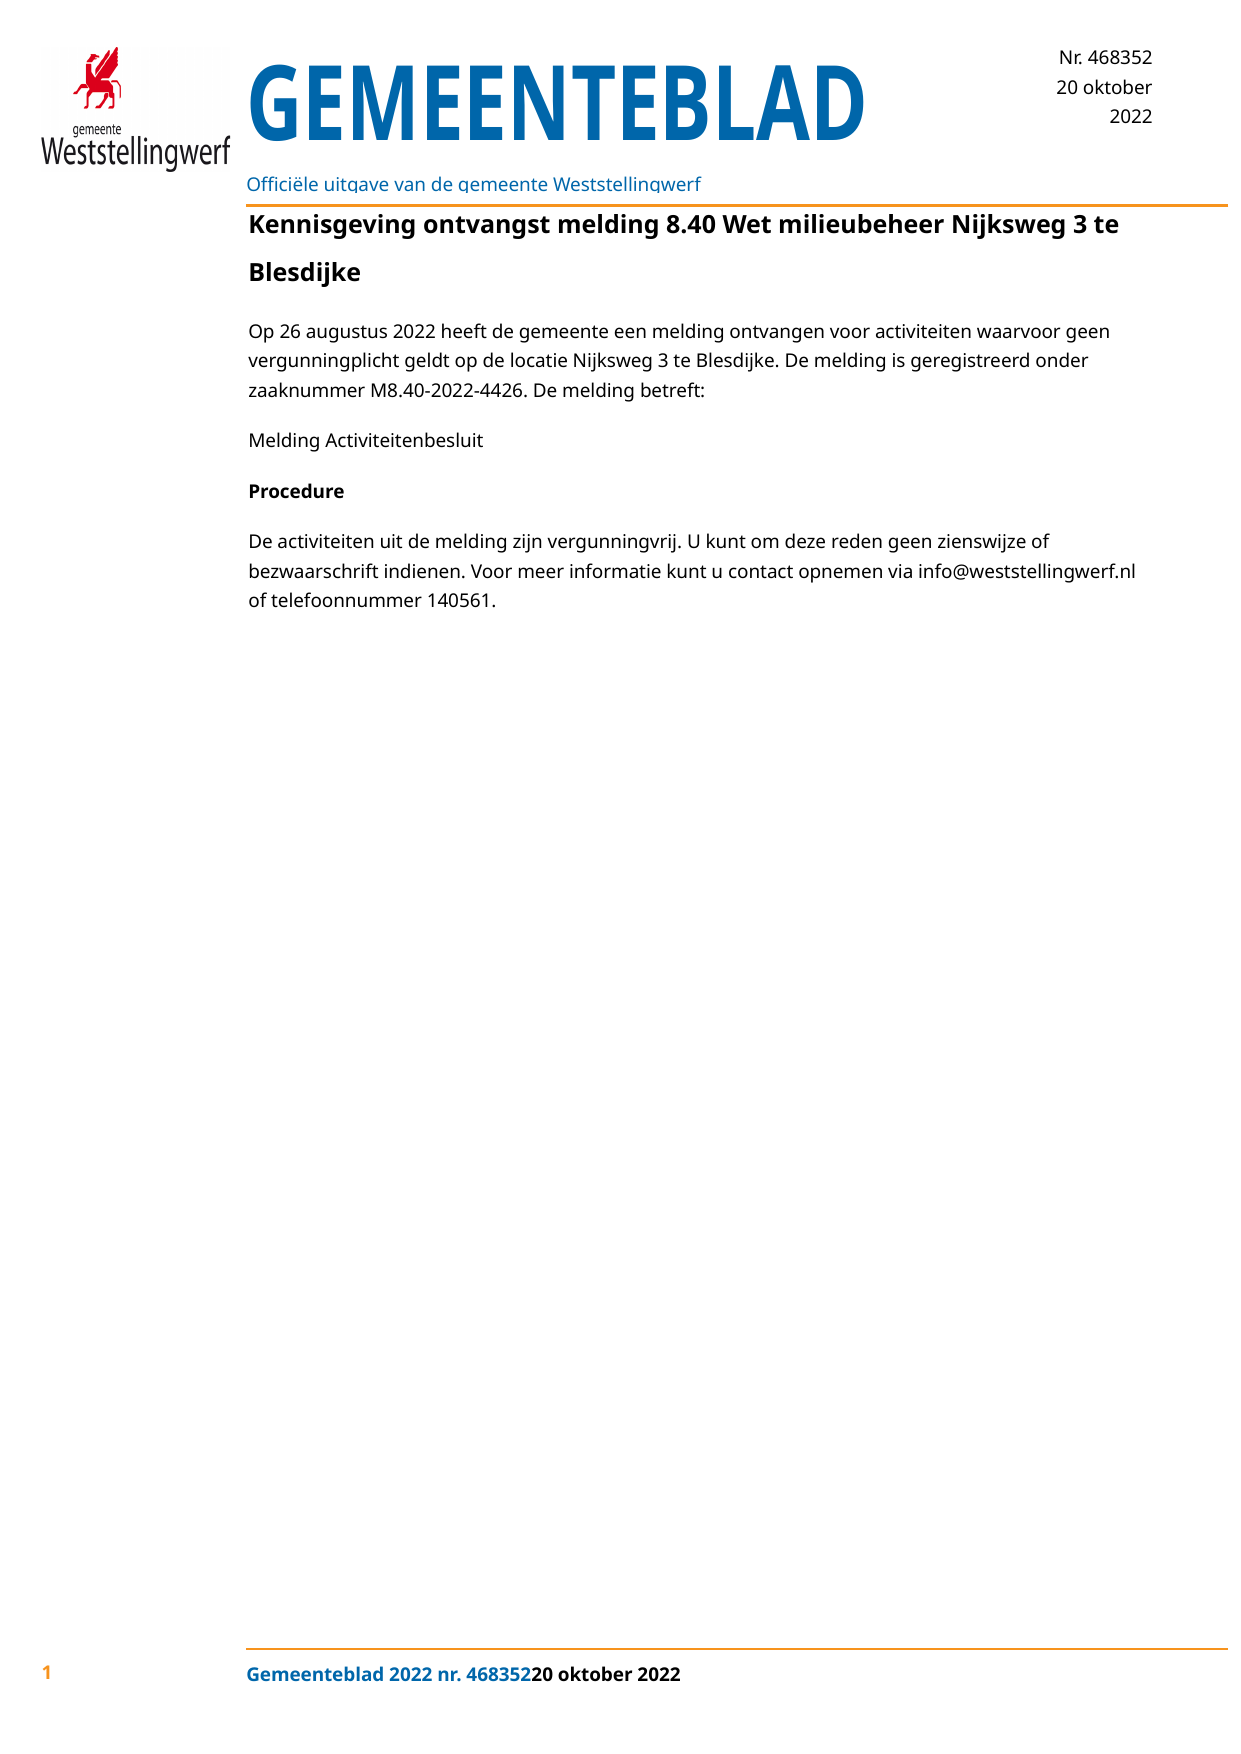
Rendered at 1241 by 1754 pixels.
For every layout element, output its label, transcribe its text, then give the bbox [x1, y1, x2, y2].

text Op 26 augustus 2022 heeft de gemeente een melding ontvangen voor activiteiten waarvoor geen vergunningplicht geldt op de locatie Nijksweg 3 te Blesdijke. De melding is geregistreerd onder zaaknummer M8.40-2022-4426. De melding betreft: [248, 318, 1152, 403]
picture [41, 47, 231, 172]
text Kennisgeving ontvangst melding 8.40 Wet milieubeheer Nijksweg 3 te Blesdijke [248, 207, 1152, 288]
text Melding Activiteitenbesluit [248, 427, 1152, 453]
text Procedure [248, 478, 1152, 504]
text De activiteiten uit de melding zijn vergunningvrij. U kunt om deze reden geen zienswijze of bezwaarschrift indienen. Voor meer informatie kunt u contact opnemen via info@weststellingwerf.nl of telefoonnummer 140561. [248, 528, 1152, 613]
